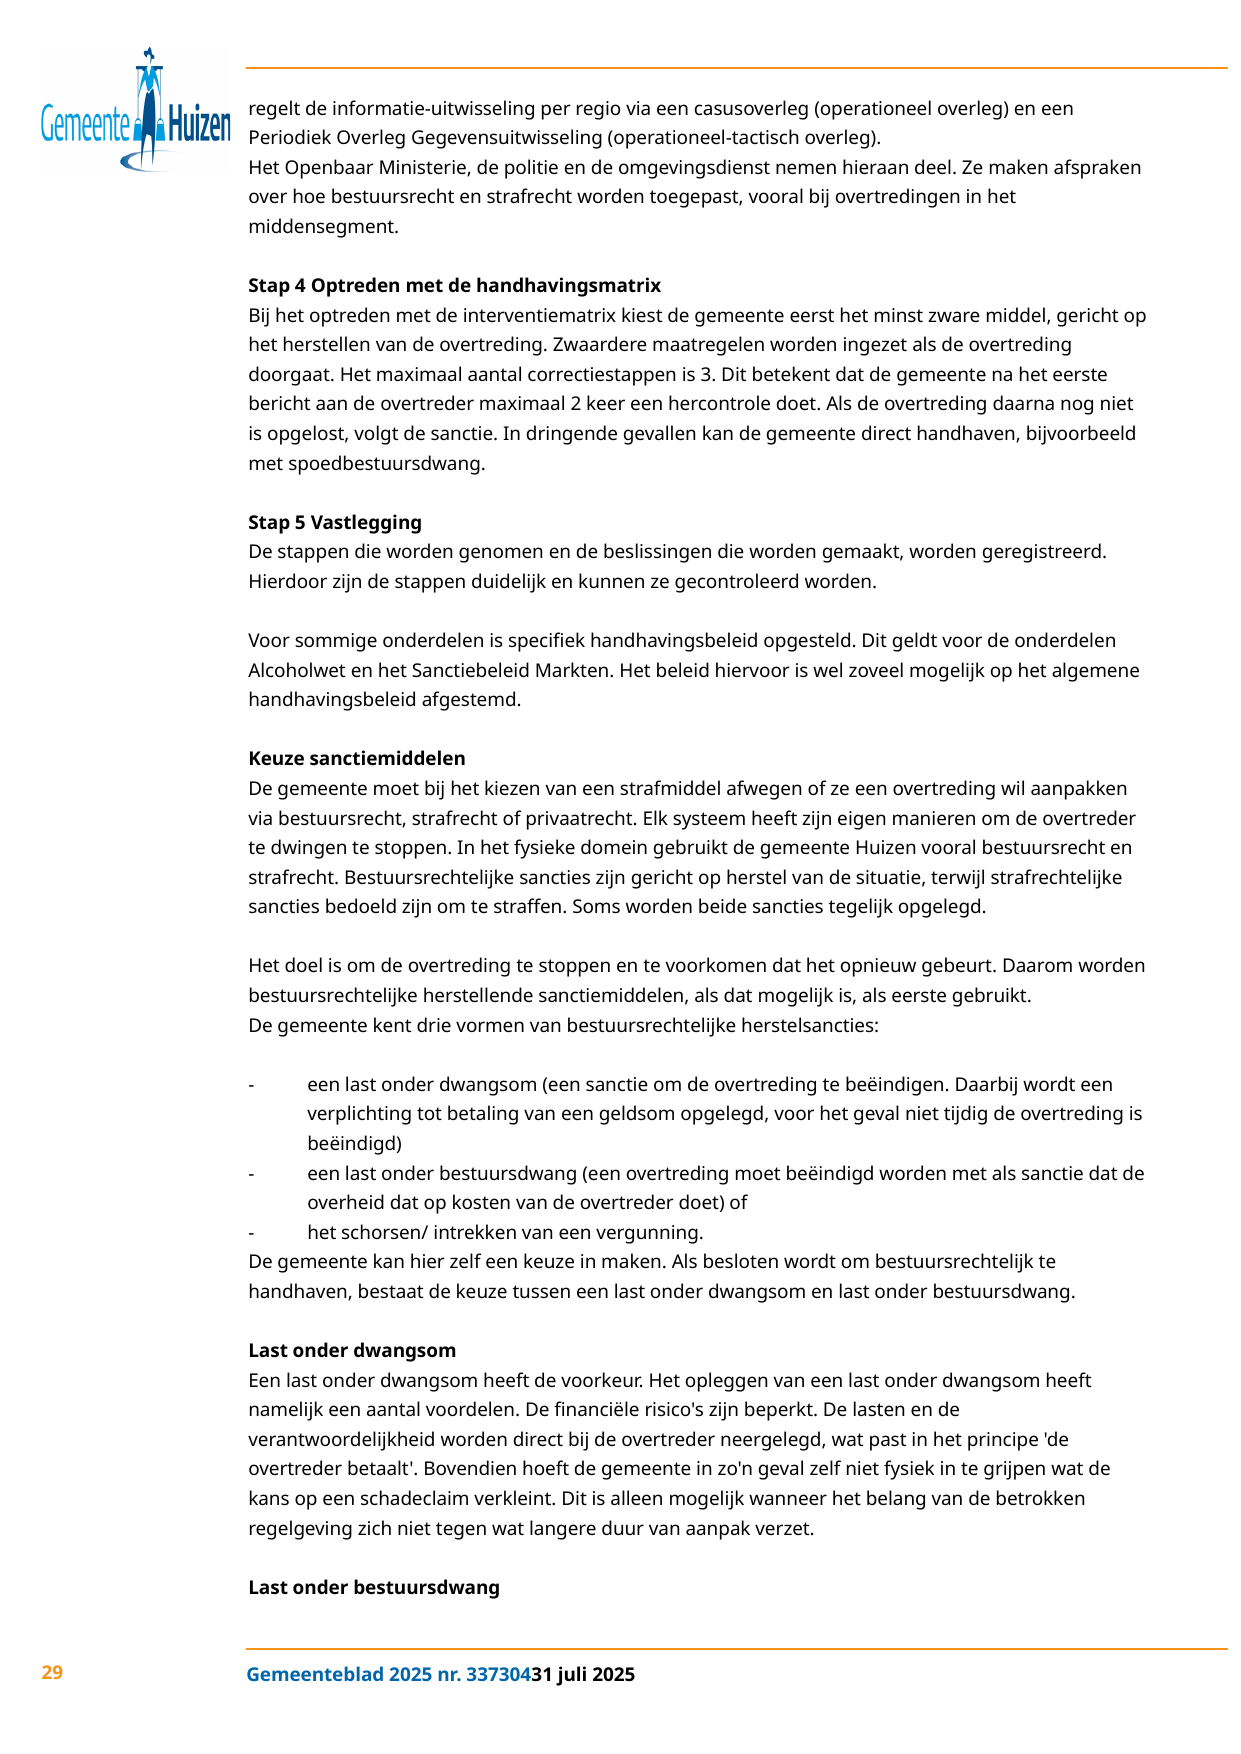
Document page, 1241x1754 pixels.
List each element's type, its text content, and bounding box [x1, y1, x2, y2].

text Bij het optreden met de interventiematrix kiest de gemeente eerst het minst zware middel, gericht op het herstellen van de overtreding. Zwaardere maatregelen worden ingezet als de overtreding doorgaat. Het maximaal aantal correctiestappen is 3. Dit betekent dat de gemeente na het eerste bericht aan de overtreder maximaal 2 keer een hercontrole doet. Als de overtreding daarna nog niet is opgelost, volgt de sanctie. In dringende gevallen kan de gemeente direct handhaven, bijvoorbeeld met spoedbestuursdwang. [248, 302, 1152, 476]
text Stap 4 Optreden met de handhavingsmatrix [248, 272, 1152, 298]
text Een last onder dwangsom heeft de voorkeur. Het opleggen van een last onder dwangsom heeft namelijk een aantal voordelen. De financiële risico's zijn beperkt. De lasten en de verantwoordelijkheid worden direct bij de overtreder neergelegd, wat past in het principe 'de overtreder betaalt'. Bovendien hoeft de gemeente in zo'n geval zelf niet fysiek in te grijpen wat de kans op een schadeclaim verkleint. Dit is alleen mogelijk wanneer het belang van de betrokken regelgeving zich niet tegen wat langere duur van aanpak verzet. [248, 1367, 1152, 1541]
text Last onder bestuursdwang [248, 1574, 1152, 1600]
text Voor sommige onderdelen is specifiek handhavingsbeleid opgesteld. Dit geldt voor de onderdelen Alcoholwet en het Sanctiebeleid Markten. Het beleid hiervoor is wel zoveel mogelijk op het algemene handhavingsbeleid afgestemd. [248, 627, 1152, 712]
text regelt de informatie-uitwisseling per regio via een casusoverleg (operationeel overleg) en een Periodiek Overleg Gegevensuitwisseling (operationeel-tactisch overleg). [248, 95, 1152, 150]
text Stap 5 Vastlegging [248, 509, 1152, 535]
list het schorsen/ intrekken van een vergunning. [248, 1219, 1152, 1245]
text De gemeente kan hier zelf een keuze in maken. Als besloten wordt om bestuursrechtelijk te handhaven, bestaat de keuze tussen een last onder dwangsom en last onder bestuursdwang. [248, 1248, 1152, 1304]
list een last onder dwangsom (een sanctie om de overtreding te beëindigen. Daarbij wordt een verplichting tot betaling van een geldsom opgelegd, voor het geval niet tijdig de overtreding is beëindigd) [248, 1071, 1152, 1156]
text Het doel is om de overtreding te stoppen en te voorkomen dat het opnieuw gebeurt. Daarom worden bestuursrechtelijke herstellende sanctiemiddelen, als dat mogelijk is, als eerste gebruikt. [248, 953, 1152, 1008]
text Last onder dwangsom [248, 1337, 1152, 1363]
text De gemeente moet bij het kiezen van een strafmiddel afwegen of ze een overtreding wil aanpakken via bestuursrecht, strafrecht of privaatrecht. Elk systeem heeft zijn eigen manieren om de overtreder te dwingen te stoppen. In het fysieke domein gebruikt de gemeente Huizen vooral bestuursrecht en strafrecht. Bestuursrechtelijke sancties zijn gericht op herstel van de situatie, terwijl strafrechtelijke sancties bedoeld zijn om te straffen. Soms worden beide sancties tegelijk opgelegd. [248, 775, 1152, 919]
text Keuze sanctiemiddelen [248, 746, 1152, 771]
text De gemeente kent drie vormen van bestuursrechtelijke herstelsancties: [248, 1012, 1152, 1038]
text Het Openbaar Ministerie, de politie en de omgevingsdienst nemen hieraan deel. Ze maken afspraken over hoe bestuursrecht en strafrecht worden toegepast, vooral bij overtredingen in het middensegment. [248, 154, 1152, 239]
picture [41, 47, 231, 172]
text De stappen die worden genomen en de beslissingen die worden gemaakt, worden geregistreerd. Hierdoor zijn de stappen duidelijk en kunnen ze gecontroleerd worden. [248, 538, 1152, 594]
list een last onder bestuursdwang (een overtreding moet beëindigd worden met als sanctie dat de overheid dat op kosten van de overtreder doet) of [248, 1160, 1152, 1215]
